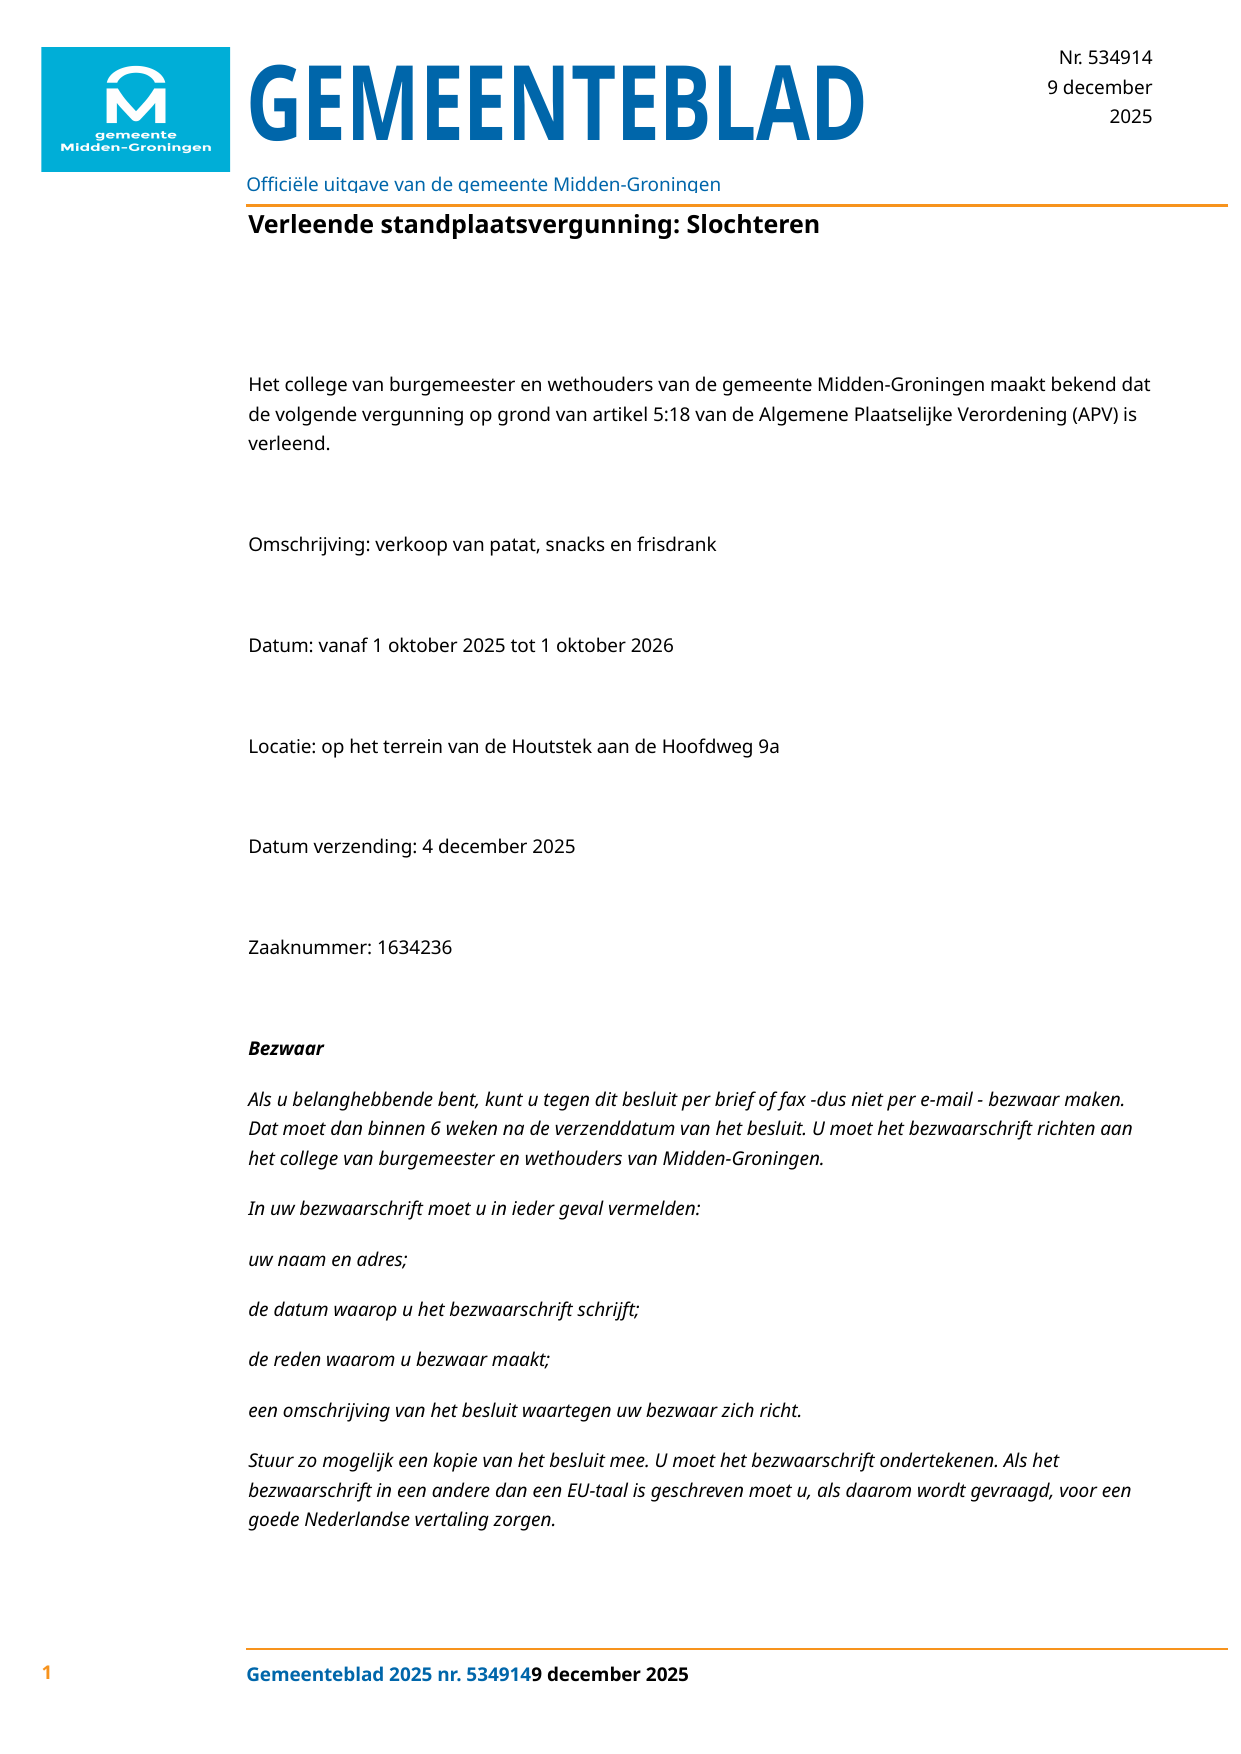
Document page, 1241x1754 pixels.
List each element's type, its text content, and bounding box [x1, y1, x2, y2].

text Het college van burgemeester en wethouders van de gemeente Midden-Groningen maakt bekend dat de volgende vergunning op grond van artikel 5:18 van de Algemene Plaatselijke Verordening (APV) is verleend. [248, 371, 1152, 456]
text Bezwaar [248, 1035, 1152, 1061]
text uw naam en adres; [248, 1246, 1152, 1271]
text Omschrijving: verkoop van patat, snacks en frisdrank [248, 531, 1152, 557]
text Stuur zo mogelijk een kopie van het besluit mee. U moet het bezwaarschrift ondertekenen. Als het bezwaarschrift in een andere dan een EU-taal is geschreven moet u, als daarom wordt gevraagd, voor een goede Nederlandse vertaling zorgen. [248, 1447, 1152, 1532]
text de datum waarop u het bezwaarschrift schrijft; [248, 1296, 1152, 1322]
text In uw bezwaarschrift moet u in ieder geval vermelden: [248, 1195, 1152, 1221]
text Datum verzending: 4 december 2025 [248, 834, 1152, 859]
text Locatie: op het terrein van de Houtstek aan de Hoofdweg 9a [248, 733, 1152, 758]
text Verleende standplaatsvergunning: Slochteren [248, 207, 1152, 241]
text Als u belanghebbende bent, kunt u tegen dit besluit per brief of fax -dus niet per e-mail - bezwaar maken. Dat moet dan binnen 6 weken na de verzenddatum van het besluit. U moet het bezwaarschrift richten aan het college van burgemeester en wethouders van Midden-Groningen. [248, 1086, 1152, 1171]
text een omschrijving van het besluit waartegen uw bezwaar zich richt. [248, 1397, 1152, 1423]
picture [107, 89, 165, 122]
picture [108, 66, 164, 82]
text de reden waarom u bezwaar maakt; [248, 1347, 1152, 1372]
text Datum: vanaf 1 oktober 2025 tot 1 oktober 2026 [248, 632, 1152, 658]
text Zaaknummer: 1634236 [248, 934, 1152, 960]
picture [184, 146, 190, 153]
